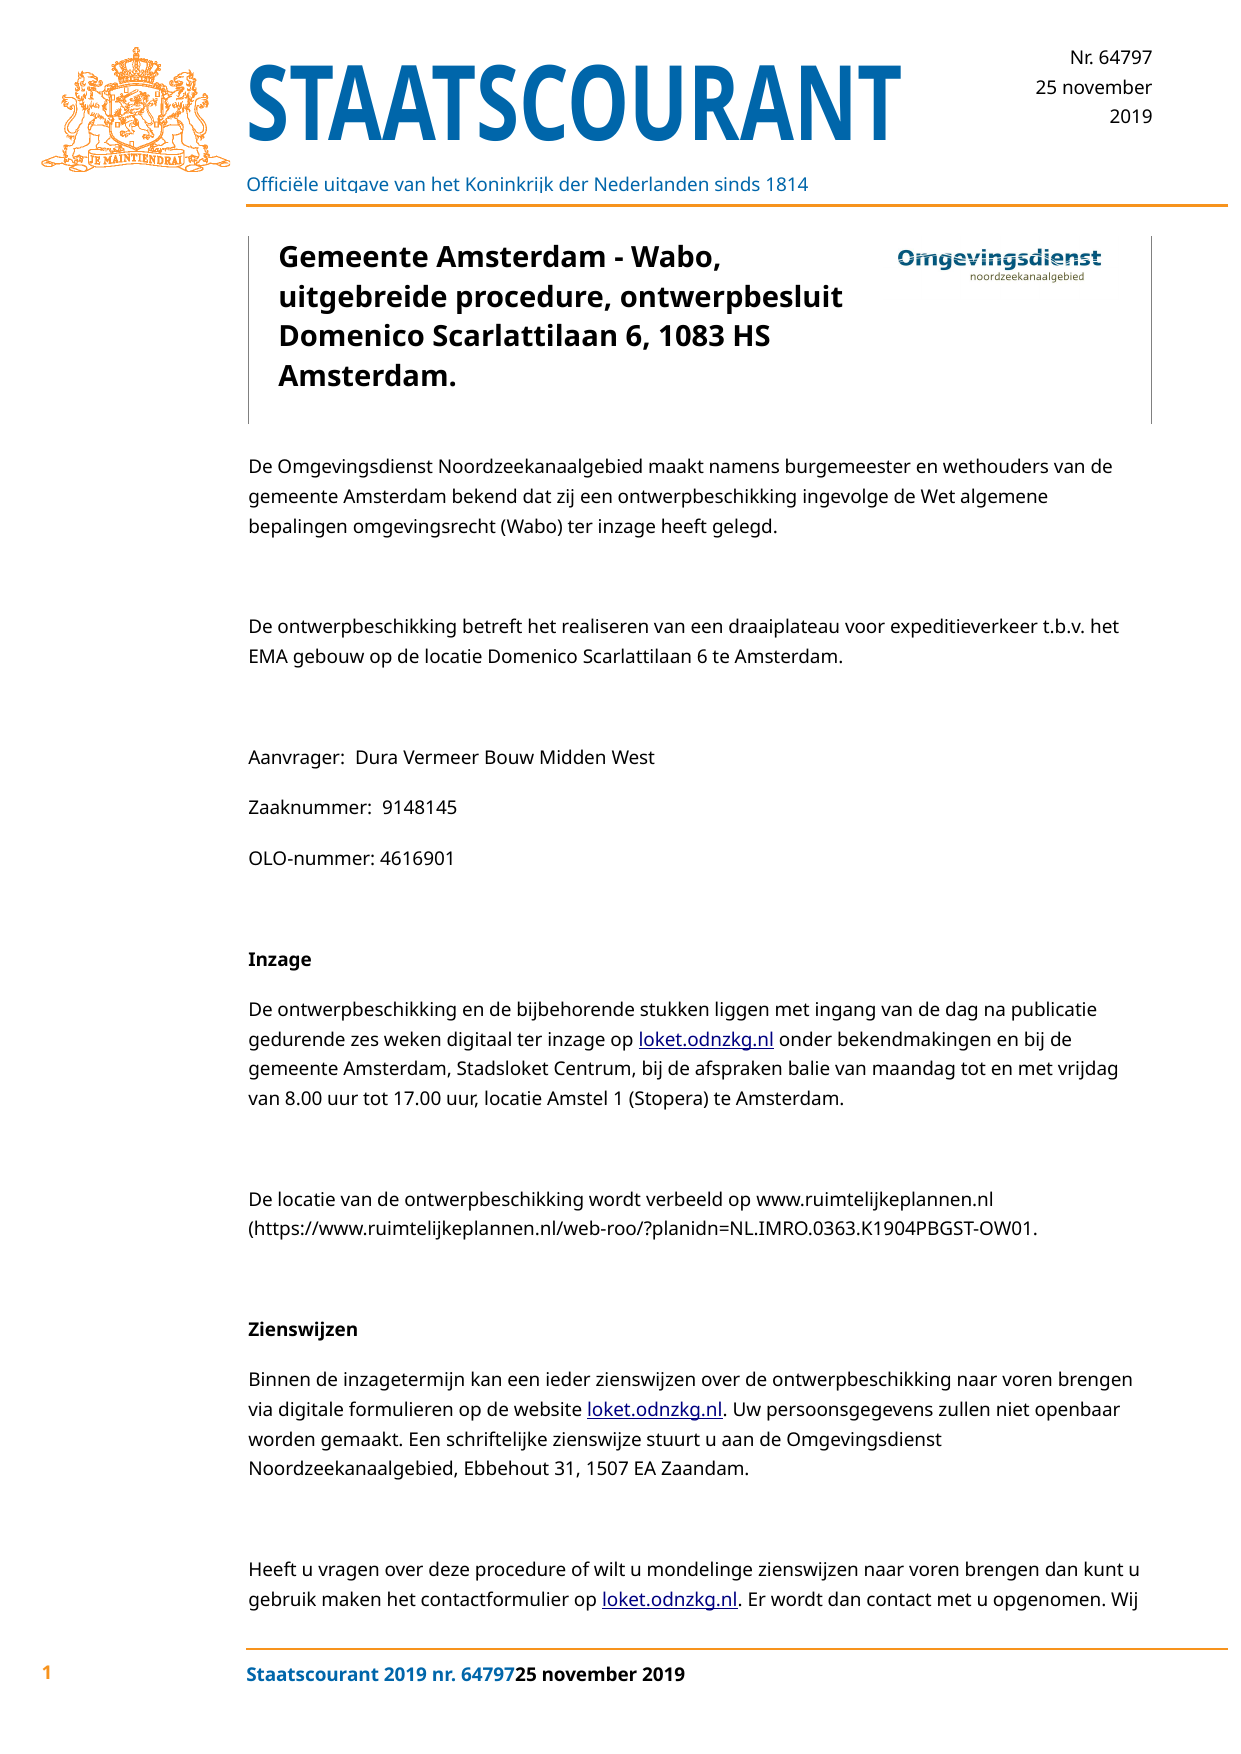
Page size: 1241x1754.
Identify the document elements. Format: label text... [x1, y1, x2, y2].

table_header Gemeente Amsterdam - Wabo, uitgebreide procedure, ontwerpbesluit Domenico Scarlattilaan 6, 1083 HS Amsterdam. [249, 236, 850, 424]
text Zaaknummer: 9148145 [248, 794, 1152, 820]
text Heeft u vragen over deze procedure of wilt u mondelinge zienswijzen naar voren brengen dan kunt u gebruik maken het contactformulier op loket.odnzkg.nl. Er wordt dan contact met u opgenomen. Wij [248, 1556, 1152, 1611]
text Binnen de inzagetermijn kan een ieder zienswijzen over de ontwerpbeschikking naar voren brengen via digitale formulieren op de website loket.odnzkg.nl. Uw persoonsgegevens zullen niet openbaar worden gemaakt. Een schriftelijke zienswijze stuurt u aan de Omgevingsdienst Noordzeekanaalgebied, Ebbehout 31, 1507 EA Zaandam. [248, 1367, 1152, 1481]
text Aanvrager: Dura Vermeer Bouw Midden West [248, 744, 1152, 770]
text Zienswijzen [248, 1316, 1152, 1342]
text Inzage [248, 946, 1152, 971]
text De ontwerpbeschikking betreft het realiseren van een draaiplateau voor expeditieverkeer t.b.v. het EMA gebouw op de locatie Domenico Scarlattilaan 6 te Amsterdam. [248, 614, 1152, 669]
picture [882, 236, 1119, 300]
text De locatie van de ontwerpbeschikking wordt verbeeld op www.ruimtelijkeplannen.nl (https://www.ruimtelijkeplannen.nl/web-roo/?planidn=NL.IMRO.0363.K1904PBGST-OW01. [248, 1186, 1152, 1241]
picture [41, 47, 231, 172]
text OLO-nummer: 4616901 [248, 845, 1152, 871]
text De ontwerpbeschikking en de bijbehorende stukken liggen met ingang van de dag na publicatie gedurende zes weken digitaal ter inzage op loket.odnzkg.nl onder bekendmakingen en bij de gemeente Amsterdam, Stadsloket Centrum, bij de afspraken balie van maandag tot en met vrijdag van 8.00 uur tot 17.00 uur, locatie Amstel 1 (Stopera) te Amsterdam. [248, 996, 1152, 1111]
table_header [850, 236, 1151, 424]
text De Omgevingsdienst Noordzeekanaalgebied maakt namens burgemeester en wethouders van de gemeente Amsterdam bekend dat zij een ontwerpbeschikking ingevolge de Wet algemene bepalingen omgevingsrecht (Wabo) ter inzage heeft gelegd. [248, 454, 1152, 538]
